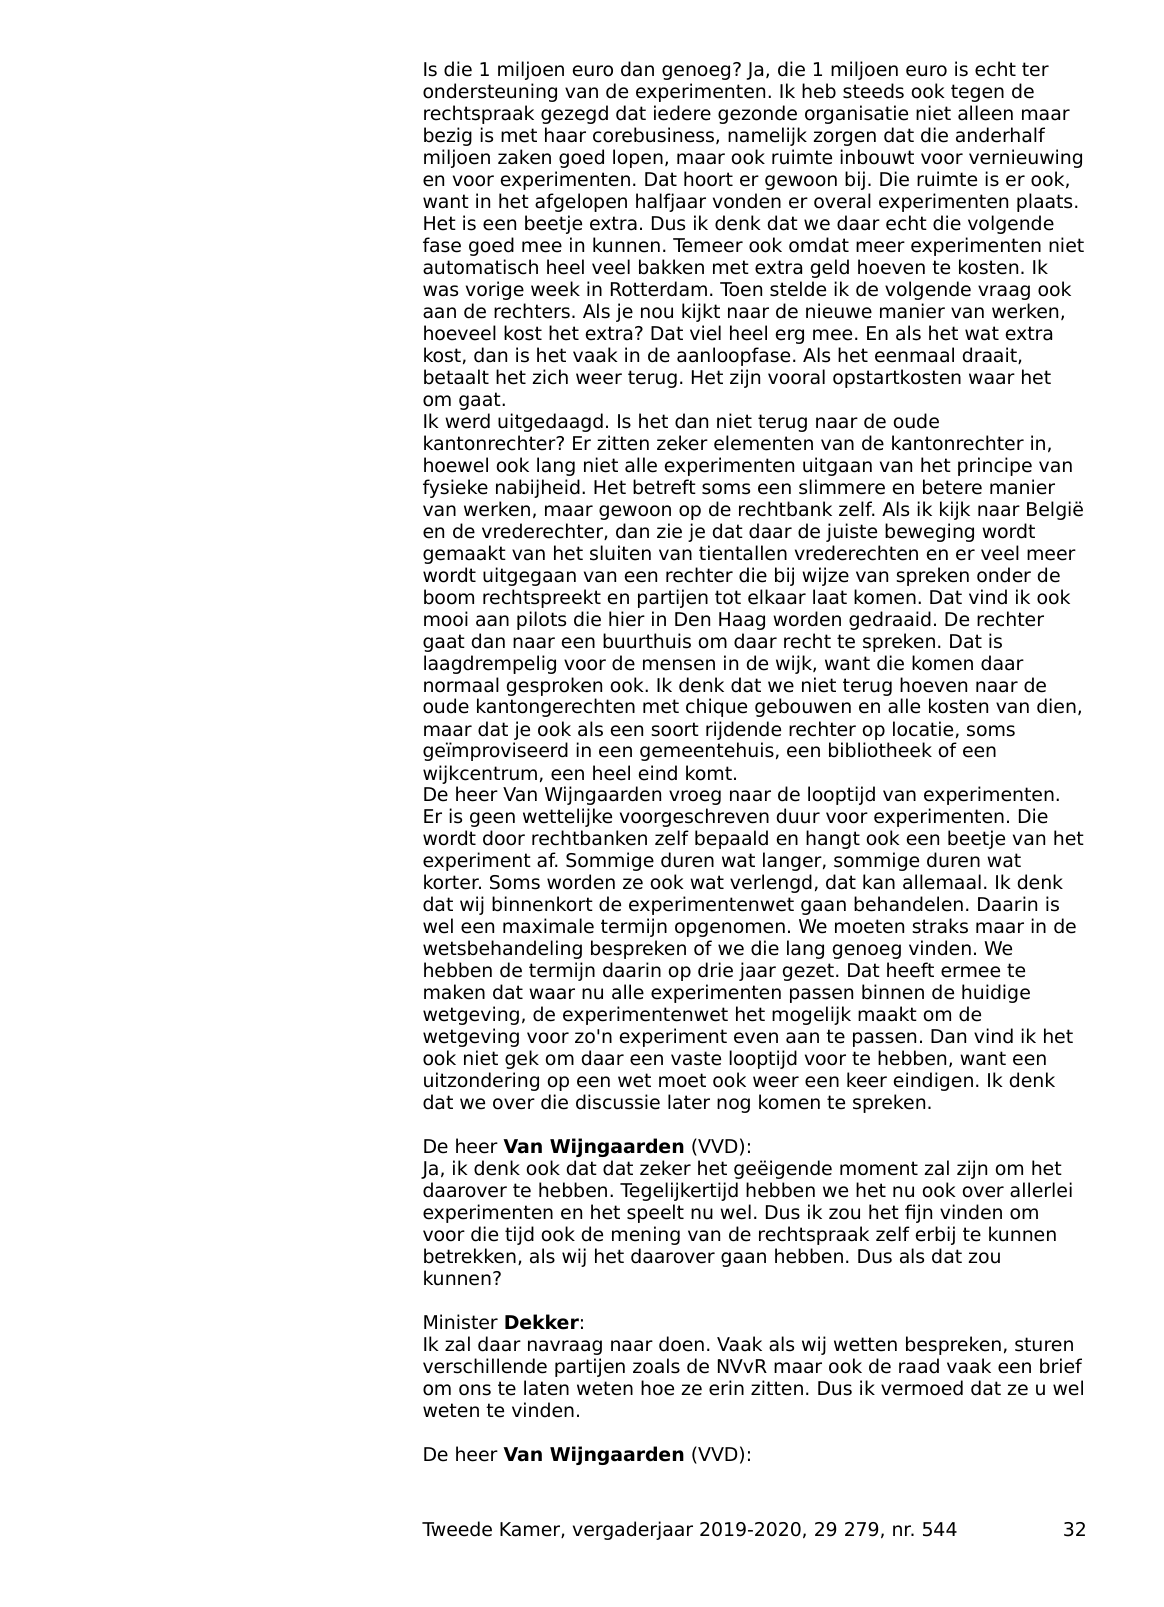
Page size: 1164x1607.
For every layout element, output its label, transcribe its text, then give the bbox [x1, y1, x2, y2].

text Minister Dekker: [422, 1312, 1087, 1334]
text Ik zal daar navraag naar doen. Vaak als wij wetten bespreken, sturen verschillende partijen zoals de NVvR maar ook de raad vaak een brief om ons te laten weten hoe ze erin zitten. Dus ik vermoed dat ze u wel weten te vinden. [422, 1334, 1087, 1422]
text De heer Van Wijngaarden (VVD): [422, 1136, 1087, 1158]
text Is die 1 miljoen euro dan genoeg? Ja, die 1 miljoen euro is echt ter ondersteuning van de experimenten. Ik heb steeds ook tegen de rechtspraak gezegd dat iedere gezonde organisatie niet alleen maar bezig is met haar corebusiness, namelijk zorgen dat die anderhalf miljoen zaken goed lopen, maar ook ruimte inbouwt voor vernieuwing en voor experimenten. Dat hoort er gewoon bij. Die ruimte is er ook, want in het afgelopen halfjaar vonden er overal experimenten plaats. Het is een beetje extra. Dus ik denk dat we daar echt die volgende fase goed mee in kunnen. Temeer ook omdat meer experimenten niet automatisch heel veel bakken met extra geld hoeven te kosten. Ik was vorige week in Rotterdam. Toen stelde ik de volgende vraag ook aan de rechters. Als je nou kijkt naar de nieuwe manier van werken, hoeveel kost het extra? Dat viel heel erg mee. En als het wat extra kost, dan is het vaak in de aanloopfase. Als het eenmaal draait, betaalt het zich weer terug. Het zijn vooral opstartkosten waar het om gaat. [422, 59, 1087, 411]
text Ja, ik denk ook dat dat zeker het geëigende moment zal zijn om het daarover te hebben. Tegelijkertijd hebben we het nu ook over allerlei experimenten en het speelt nu wel. Dus ik zou het fijn vinden om voor die tijd ook de mening van de rechtspraak zelf erbij te kunnen betrekken, als wij het daarover gaan hebben. Dus als dat zou kunnen? [422, 1158, 1087, 1290]
text Ik werd uitgedaagd. Is het dan niet terug naar de oude kantonrechter? Er zitten zeker elementen van de kantonrechter in, hoewel ook lang niet alle experimenten uitgaan van het principe van fysieke nabijheid. Het betreft soms een slimmere en betere manier van werken, maar gewoon op de rechtbank zelf. Als ik kijk naar België en de vrederechter, dan zie je dat daar de juiste beweging wordt gemaakt van het sluiten van tientallen vrederechten en er veel meer wordt uitgegaan van een rechter die bij wijze van spreken onder de boom rechtspreekt en partijen tot elkaar laat komen. Dat vind ik ook mooi aan pilots die hier in Den Haag worden gedraaid. De rechter gaat dan naar een buurthuis om daar recht te spreken. Dat is laagdrempelig voor de mensen in de wijk, want die komen daar normaal gesproken ook. Ik denk dat we niet terug hoeven naar de oude kantongerechten met chique gebouwen en alle kosten van dien, maar dat je ook als een soort rijdende rechter op locatie, soms geïmproviseerd in een gemeentehuis, een bibliotheek of een wijkcentrum, een heel eind komt. [422, 411, 1087, 784]
text De heer Van Wijngaarden (VVD): [422, 1444, 1087, 1466]
text De heer Van Wijngaarden vroeg naar de looptijd van experimenten. Er is geen wettelijke voorgeschreven duur voor experimenten. Die wordt door rechtbanken zelf bepaald en hangt ook een beetje van het experiment af. Sommige duren wat langer, sommige duren wat korter. Soms worden ze ook wat verlengd, dat kan allemaal. Ik denk dat wij binnenkort de experimentenwet gaan behandelen. Daarin is wel een maximale termijn opgenomen. We moeten straks maar in de wetsbehandeling bespreken of we die lang genoeg vinden. We hebben de termijn daarin op drie jaar gezet. Dat heeft ermee te maken dat waar nu alle experimenten passen binnen de huidige wetgeving, de experimentenwet het mogelijk maakt om de wetgeving voor zo'n experiment even aan te passen. Dan vind ik het ook niet gek om daar een vaste looptijd voor te hebben, want een uitzondering op een wet moet ook weer een keer eindigen. Ik denk dat we over die discussie later nog komen te spreken. [422, 784, 1087, 1114]
